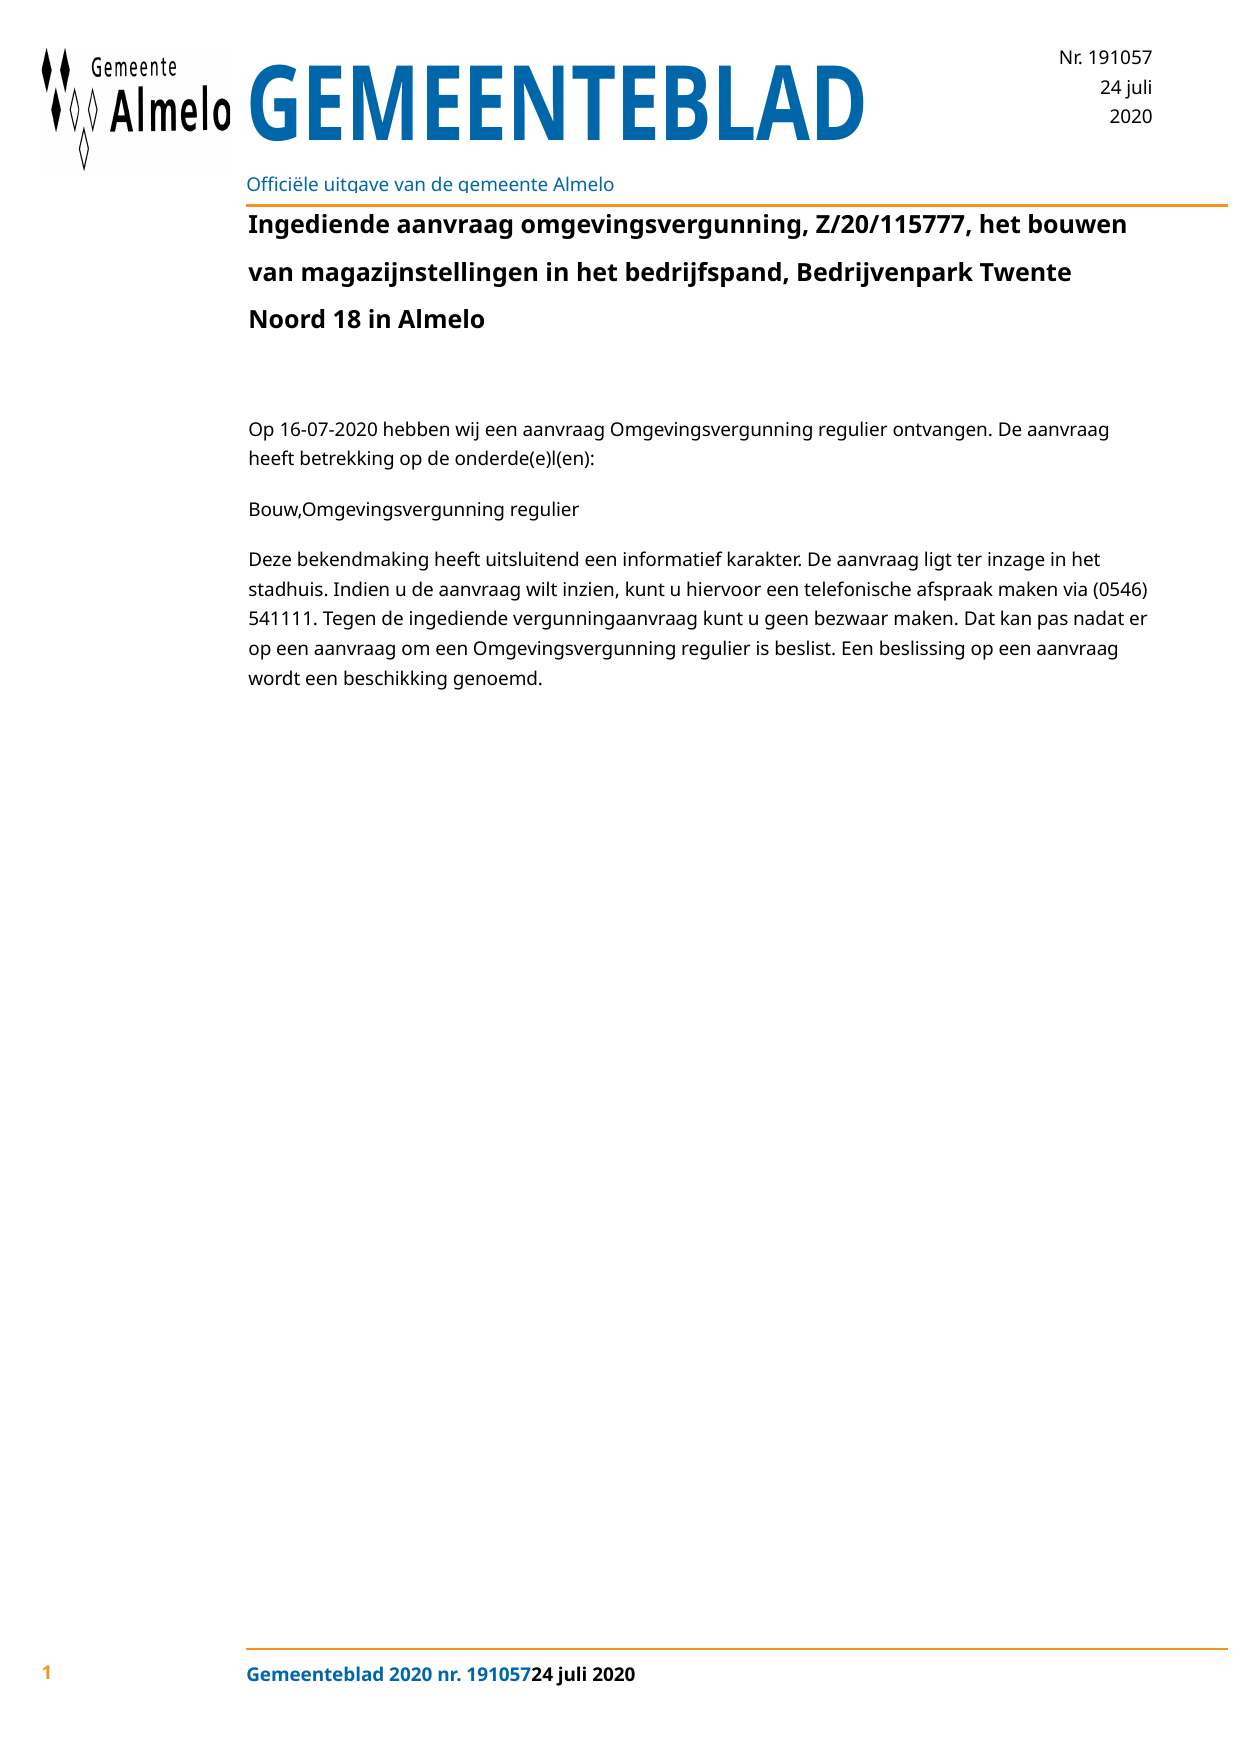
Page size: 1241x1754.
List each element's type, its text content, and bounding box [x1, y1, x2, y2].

text Deze bekendmaking heeft uitsluitend een informatief karakter. De aanvraag ligt ter inzage in het stadhuis. Indien u de aanvraag wilt inzien, kunt u hiervoor een telefonische afspraak maken via (0546) 541111. Tegen de ingediende vergunningaanvraag kunt u geen bezwaar maken. Dat kan pas nadat er op een aanvraag om een Omgevingsvergunning regulier is beslist. Een beslissing op een aanvraag wordt een beschikking genoemd. [248, 546, 1152, 690]
text Ingediende aanvraag omgevingsvergunning, Z/20/115777, het bouwen van magazijnstellingen in het bedrijfspand, Bedrijvenpark Twente Noord 18 in Almelo [248, 207, 1152, 336]
text Op 16-07-2020 hebben wij een aanvraag Omgevingsvergunning regulier ontvangen. De aanvraag heeft betrekking op de onderde(e)l(en): [248, 416, 1152, 471]
picture [41, 47, 231, 172]
text Bouw,Omgevingsvergunning regulier [248, 496, 1152, 522]
